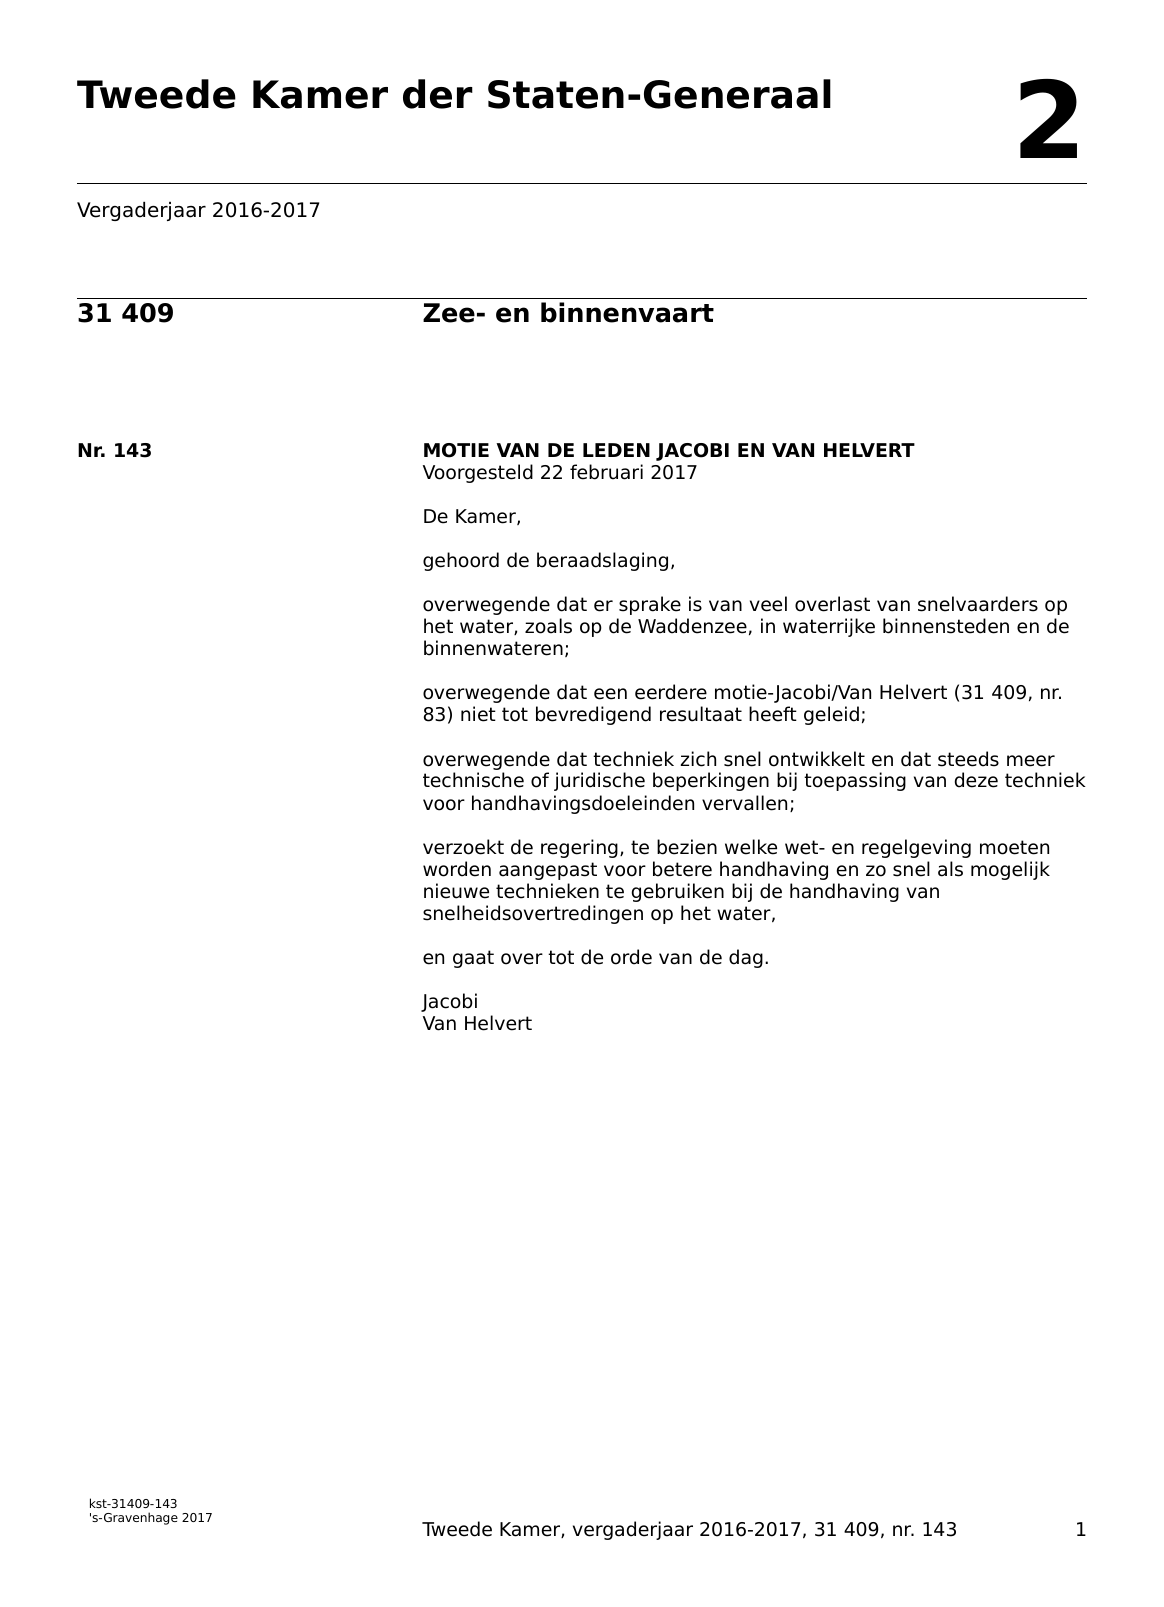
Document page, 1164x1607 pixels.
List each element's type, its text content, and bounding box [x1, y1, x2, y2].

subtitle Nr. 143 MOTIE VAN DE LEDEN JACOBI EN VAN HELVERT [77, 440, 1087, 462]
subtitle 31 409 Zee- en binnenvaart [77, 299, 1087, 329]
text De Kamer, [422, 506, 1087, 528]
text overwegende dat er sprake is van veel overlast van snelvaarders op het water, zoals op de Waddenzee, in waterrijke binnensteden en de binnenwateren; [422, 594, 1087, 660]
text 's-Gravenhage 2017 [88, 1511, 323, 1525]
table_header 2 [886, 59, 1087, 183]
text overwegende dat techniek zich snel ontwikkelt en dat steeds meer technische of juridische beperkingen bij toepassing van deze techniek voor handhavingsdoeleinden vervallen; [422, 748, 1087, 814]
text gehoord de beraadslaging, [422, 550, 1087, 572]
text Van Helvert [422, 1013, 1087, 1035]
text kst-31409-143 [88, 1497, 323, 1511]
text en gaat over tot de orde van de dag. [422, 947, 1087, 969]
text Voorgesteld 22 februari 2017 [422, 462, 1087, 484]
table_cell Vergaderjaar 2016-2017 [77, 184, 1087, 298]
text overwegende dat een eerdere motie-Jacobi/Van Helvert (31 409, nr. 83) niet tot bevredigend resultaat heeft geleid; [422, 682, 1087, 726]
text Jacobi [422, 991, 1087, 1013]
table_header Tweede Kamer der Staten-Generaal [77, 59, 886, 183]
text verzoekt de regering, te bezien welke wet- en regelgeving moeten worden aangepast voor betere handhaving en zo snel als mogelijk nieuwe technieken te gebruiken bij de handhaving van snelheidsovertredingen op het water, [422, 837, 1087, 924]
